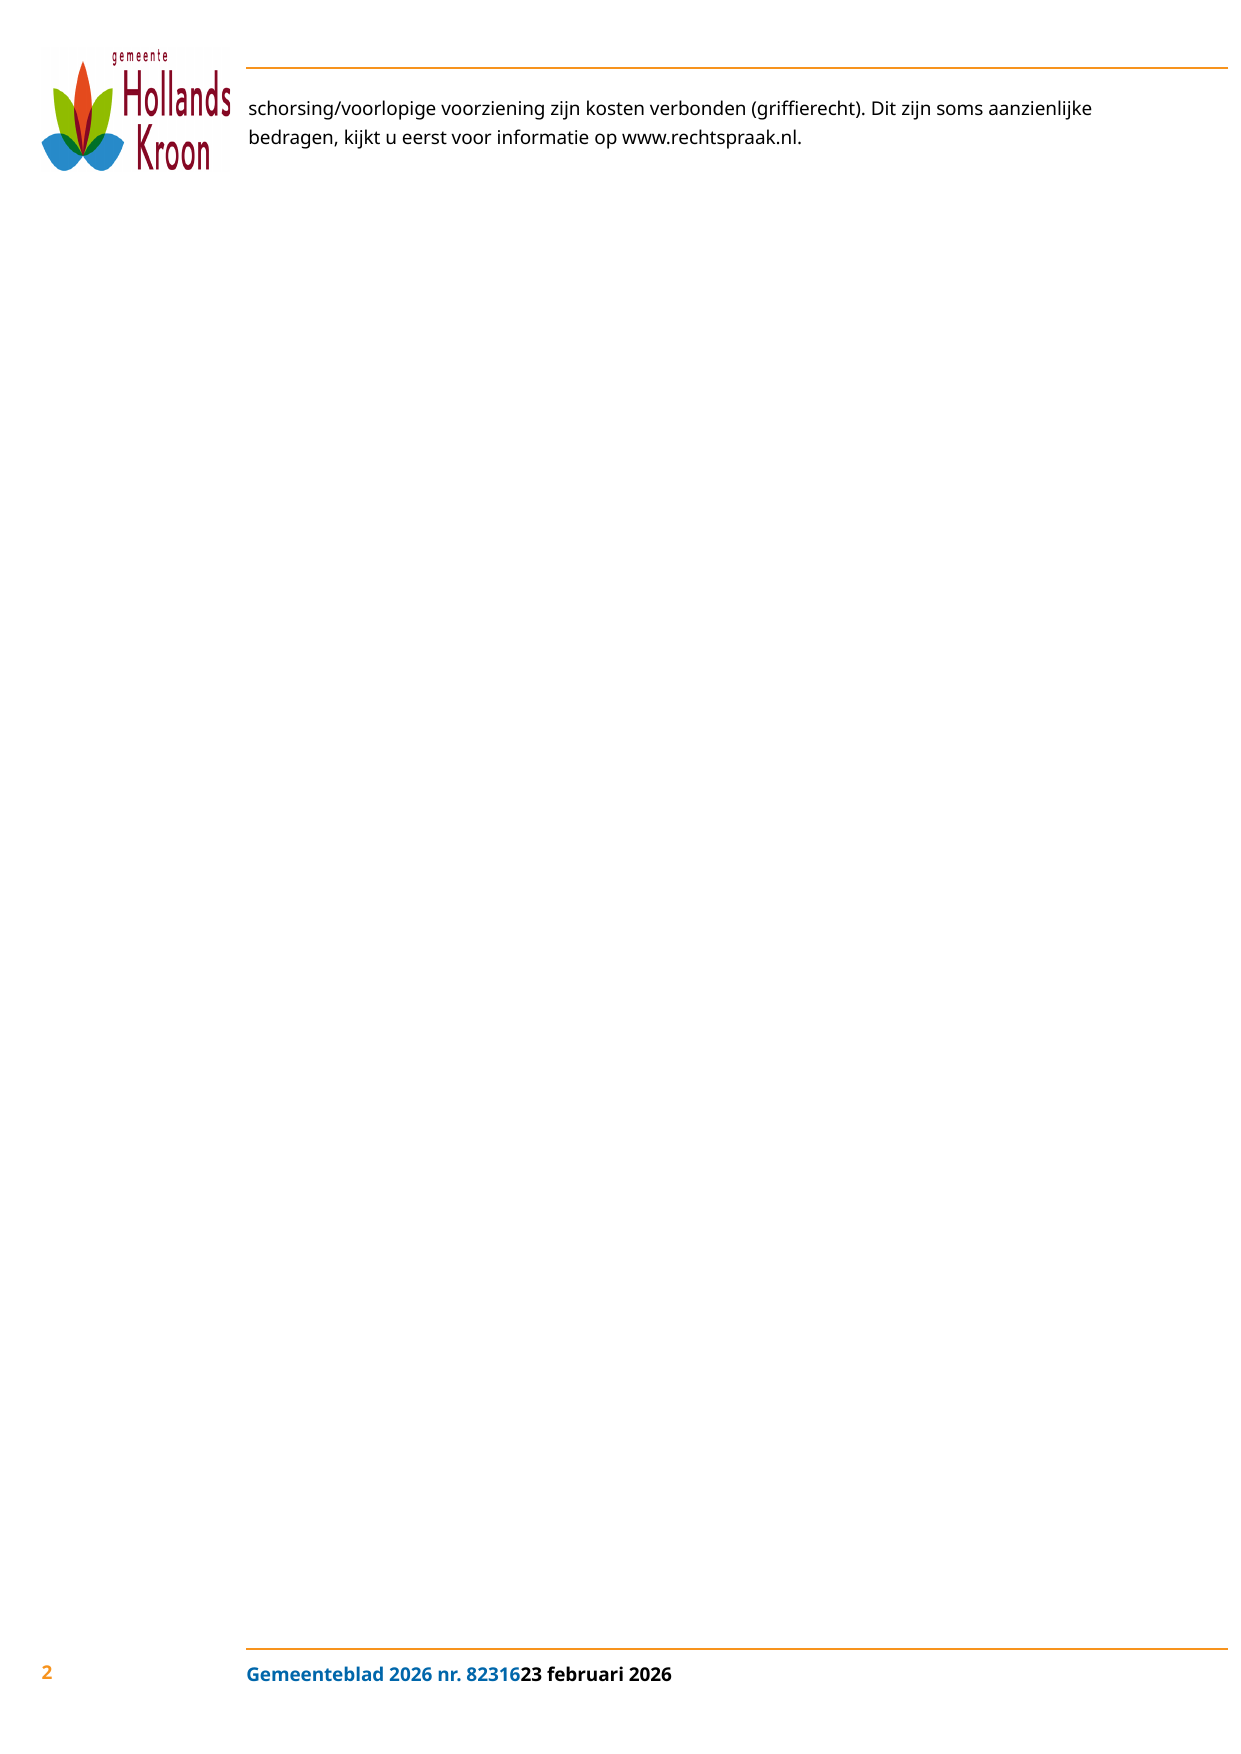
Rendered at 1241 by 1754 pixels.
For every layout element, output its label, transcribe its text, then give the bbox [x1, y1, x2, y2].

text schorsing/voorlopige voorziening zijn kosten verbonden (griffierecht). Dit zijn soms aanzienlijke bedragen, kijkt u eerst voor informatie op www.rechtspraak.nl. [248, 95, 1152, 150]
picture [41, 47, 231, 172]
